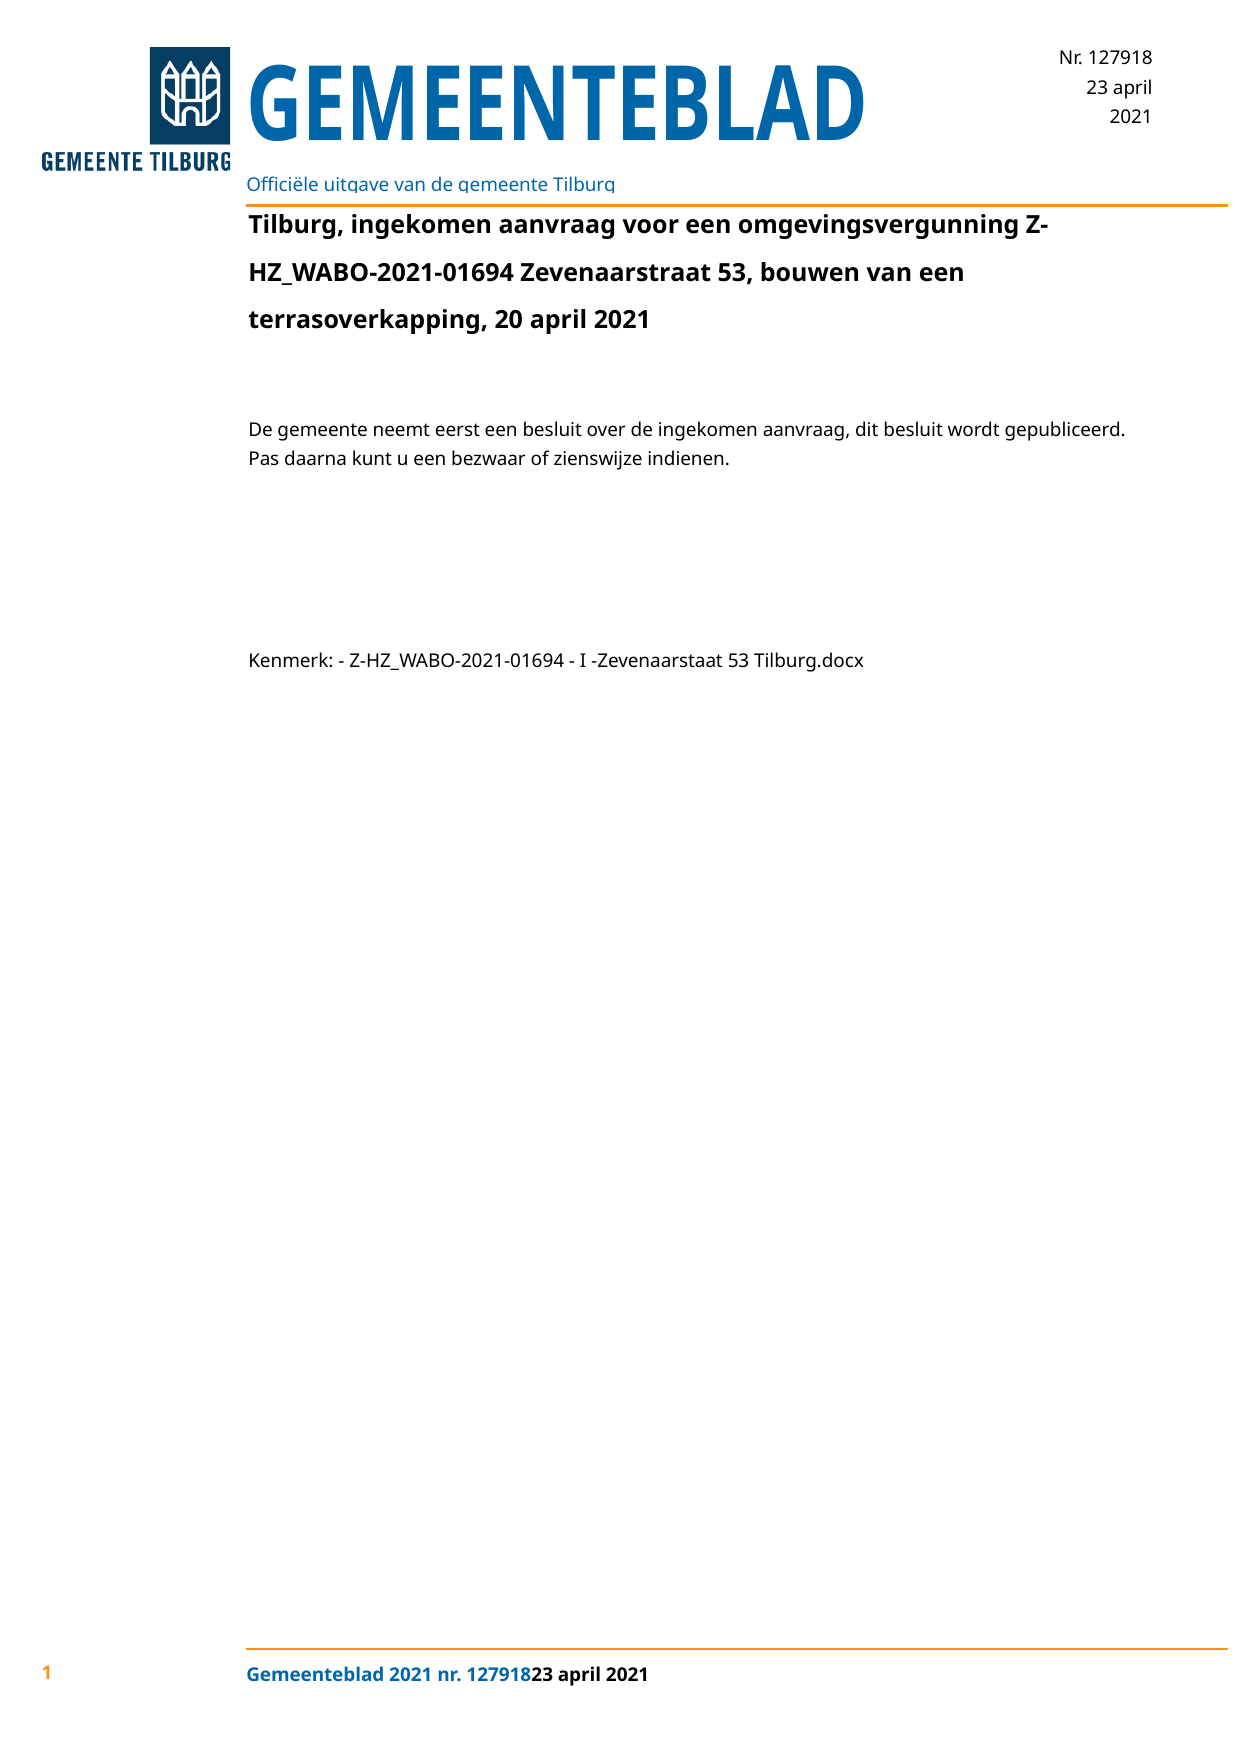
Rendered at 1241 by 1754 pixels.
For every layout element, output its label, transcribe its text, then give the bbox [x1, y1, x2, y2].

picture [41, 47, 231, 172]
text De gemeente neemt eerst een besluit over de ingekomen aanvraag, dit besluit wordt gepubliceerd. Pas daarna kunt u een bezwaar of zienswijze indienen. [248, 416, 1152, 471]
text Tilburg, ingekomen aanvraag voor een omgevingsvergunning Z-HZ_WABO-2021-01694 Zevenaarstraat 53, bouwen van een terrasoverkapping, 20 april 2021 [248, 207, 1152, 336]
text Kenmerk: - Z-HZ_WABO-2021-01694 - I -Zevenaarstaat 53 Tilburg.docx [248, 647, 1152, 673]
